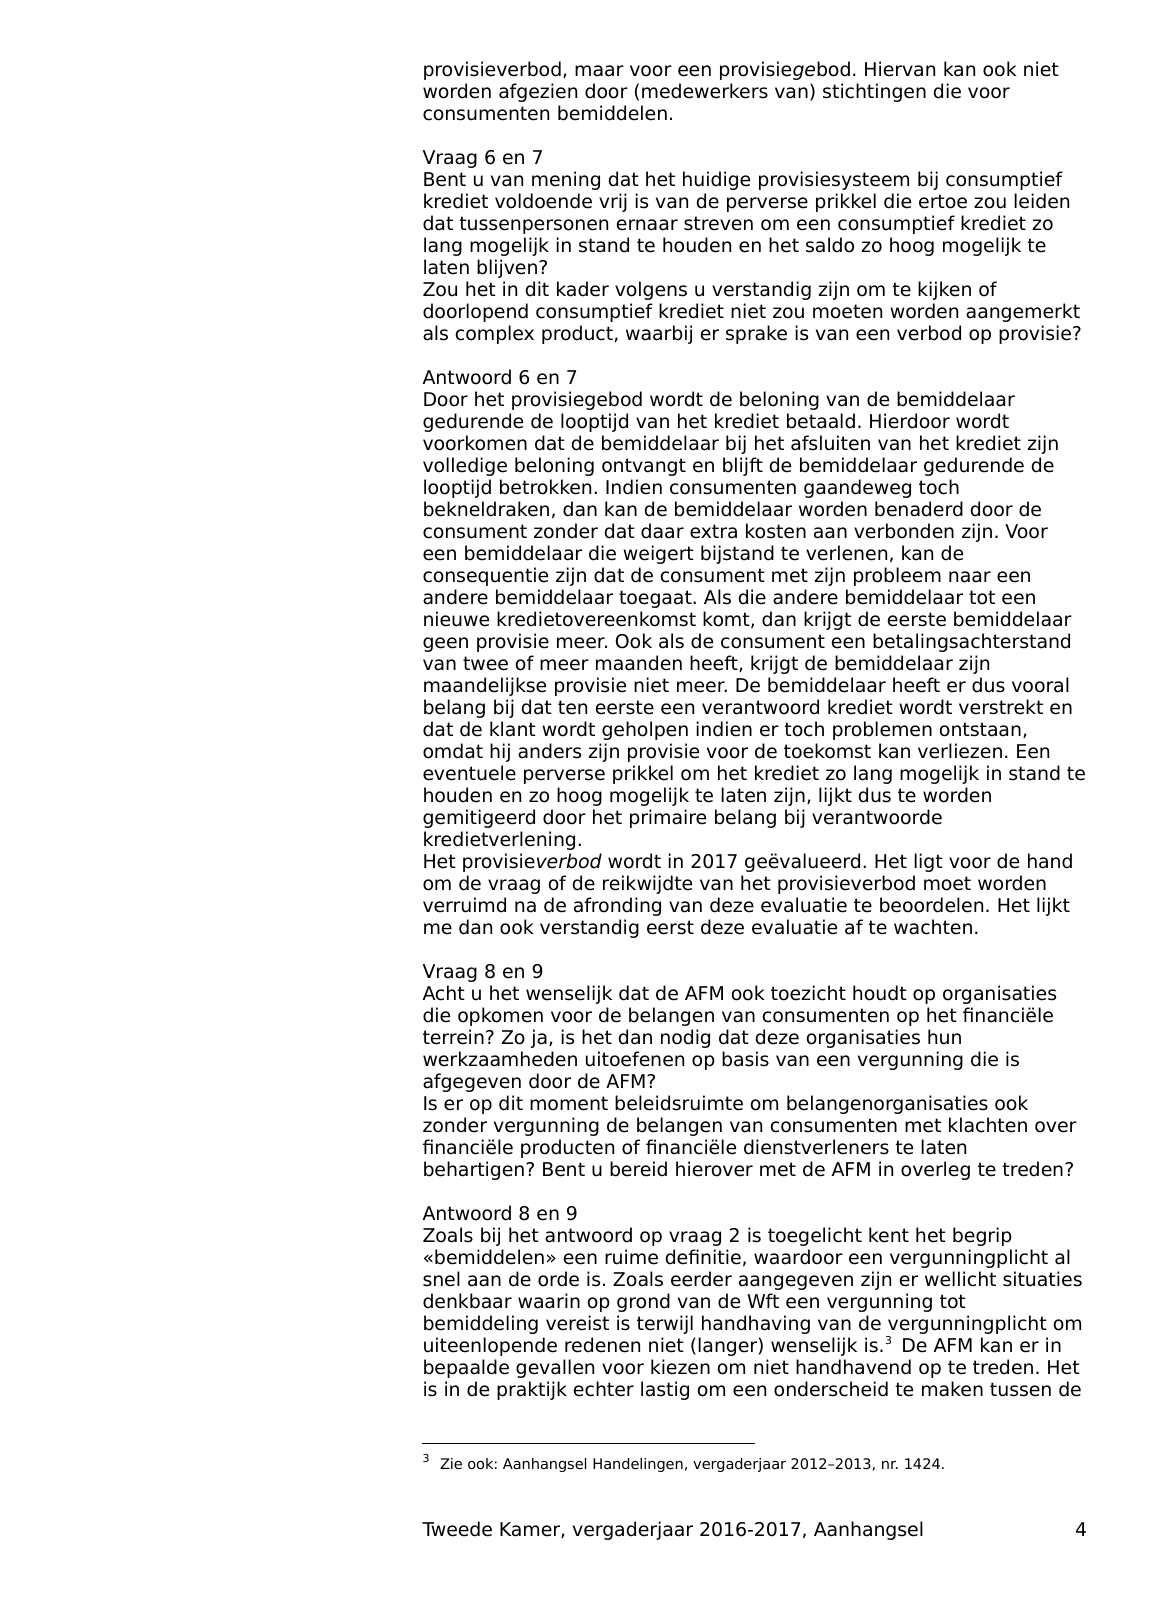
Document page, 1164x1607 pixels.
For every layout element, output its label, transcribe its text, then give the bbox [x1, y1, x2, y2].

text Vraag 6 en 7 [422, 147, 1087, 169]
text Zou het in dit kader volgens u verstandig zijn om te kijken of doorlopend consumptief krediet niet zou moeten worden aangemerkt als complex product, waarbij er sprake is van een verbod op provisie? [422, 279, 1087, 345]
text Door het provisiegebod wordt de beloning van de bemiddelaar gedurende de looptijd van het krediet betaald. Hierdoor wordt voorkomen dat de bemiddelaar bij het afsluiten van het krediet zijn volledige beloning ontvangt en blijft de bemiddelaar gedurende de looptijd betrokken. Indien consumenten gaandeweg toch bekneldraken, dan kan de bemiddelaar worden benaderd door de consument zonder dat daar extra kosten aan verbonden zijn. Voor een bemiddelaar die weigert bijstand te verlenen, kan de consequentie zijn dat de consument met zijn probleem naar een andere bemiddelaar toegaat. Als die andere bemiddelaar tot een nieuwe kredietovereenkomst komt, dan krijgt de eerste bemiddelaar geen provisie meer. Ook als de consument een betalingsachterstand van twee of meer maanden heeft, krijgt de bemiddelaar zijn maandelijkse provisie niet meer. De bemiddelaar heeft er dus vooral belang bij dat ten eerste een verantwoord krediet wordt verstrekt en dat de klant wordt geholpen indien er toch problemen ontstaan, omdat hij anders zijn provisie voor de toekomst kan verliezen. Een eventuele perverse prikkel om het krediet zo lang mogelijk in stand te houden en zo hoog mogelijk te laten zijn, lijkt dus te worden gemitigeerd door het primaire belang bij verantwoorde kredietverlening. [422, 389, 1087, 851]
text Antwoord 8 en 9 [422, 1203, 1087, 1225]
text provisieverbod, maar voor een provisiegebod. Hiervan kan ook niet worden afgezien door (medewerkers van) stichtingen die voor consumenten bemiddelen. [422, 59, 1087, 125]
text Acht u het wenselijk dat de AFM ook toezicht houdt op organisaties die opkomen voor de belangen van consumenten op het financiële terrein? Zo ja, is het dan nodig dat deze organisaties hun werkzaamheden uitoefenen op basis van een vergunning die is afgegeven door de AFM? [422, 983, 1087, 1093]
text Bent u van mening dat het huidige provisiesysteem bij consumptief krediet voldoende vrij is van de perverse prikkel die ertoe zou leiden dat tussenpersonen ernaar streven om een consumptief krediet zo lang mogelijk in stand te houden en het saldo zo hoog mogelijk te laten blijven? [422, 169, 1087, 279]
text Is er op dit moment beleidsruimte om belangenorganisaties ook zonder vergunning de belangen van consumenten met klachten over financiële producten of financiële dienstverleners te laten behartigen? Bent u bereid hierover met de AFM in overleg te treden? [422, 1093, 1087, 1181]
text Het provisieverbod wordt in 2017 geëvalueerd. Het ligt voor de hand om de vraag of de reikwijdte van het provisieverbod moet worden verruimd na de afronding van deze evaluatie te beoordelen. Het lijkt me dan ook verstandig eerst deze evaluatie af te wachten. [422, 851, 1087, 939]
text Antwoord 6 en 7 [422, 367, 1087, 389]
text Vraag 8 en 9 [422, 961, 1087, 983]
text Zoals bij het antwoord op vraag 2 is toegelicht kent het begrip «bemiddelen» een ruime definitie, waardoor een vergunningplicht al snel aan de orde is. Zoals eerder aangegeven zijn er wellicht situaties denkbaar waarin op grond van de Wft een vergunning tot bemiddeling vereist is terwijl handhaving van de vergunningplicht om uiteenlopende redenen niet (langer) wenselijk is. De AFM kan er in bepaalde gevallen voor kiezen om niet handhavend op te treden. Het is in de praktijk echter lastig om een onderscheid te maken tussen de [422, 1225, 1087, 1401]
text Zie ook: Aanhangsel Handelingen, vergaderjaar 2012–2013, nr. 1424. [422, 1452, 1087, 1474]
